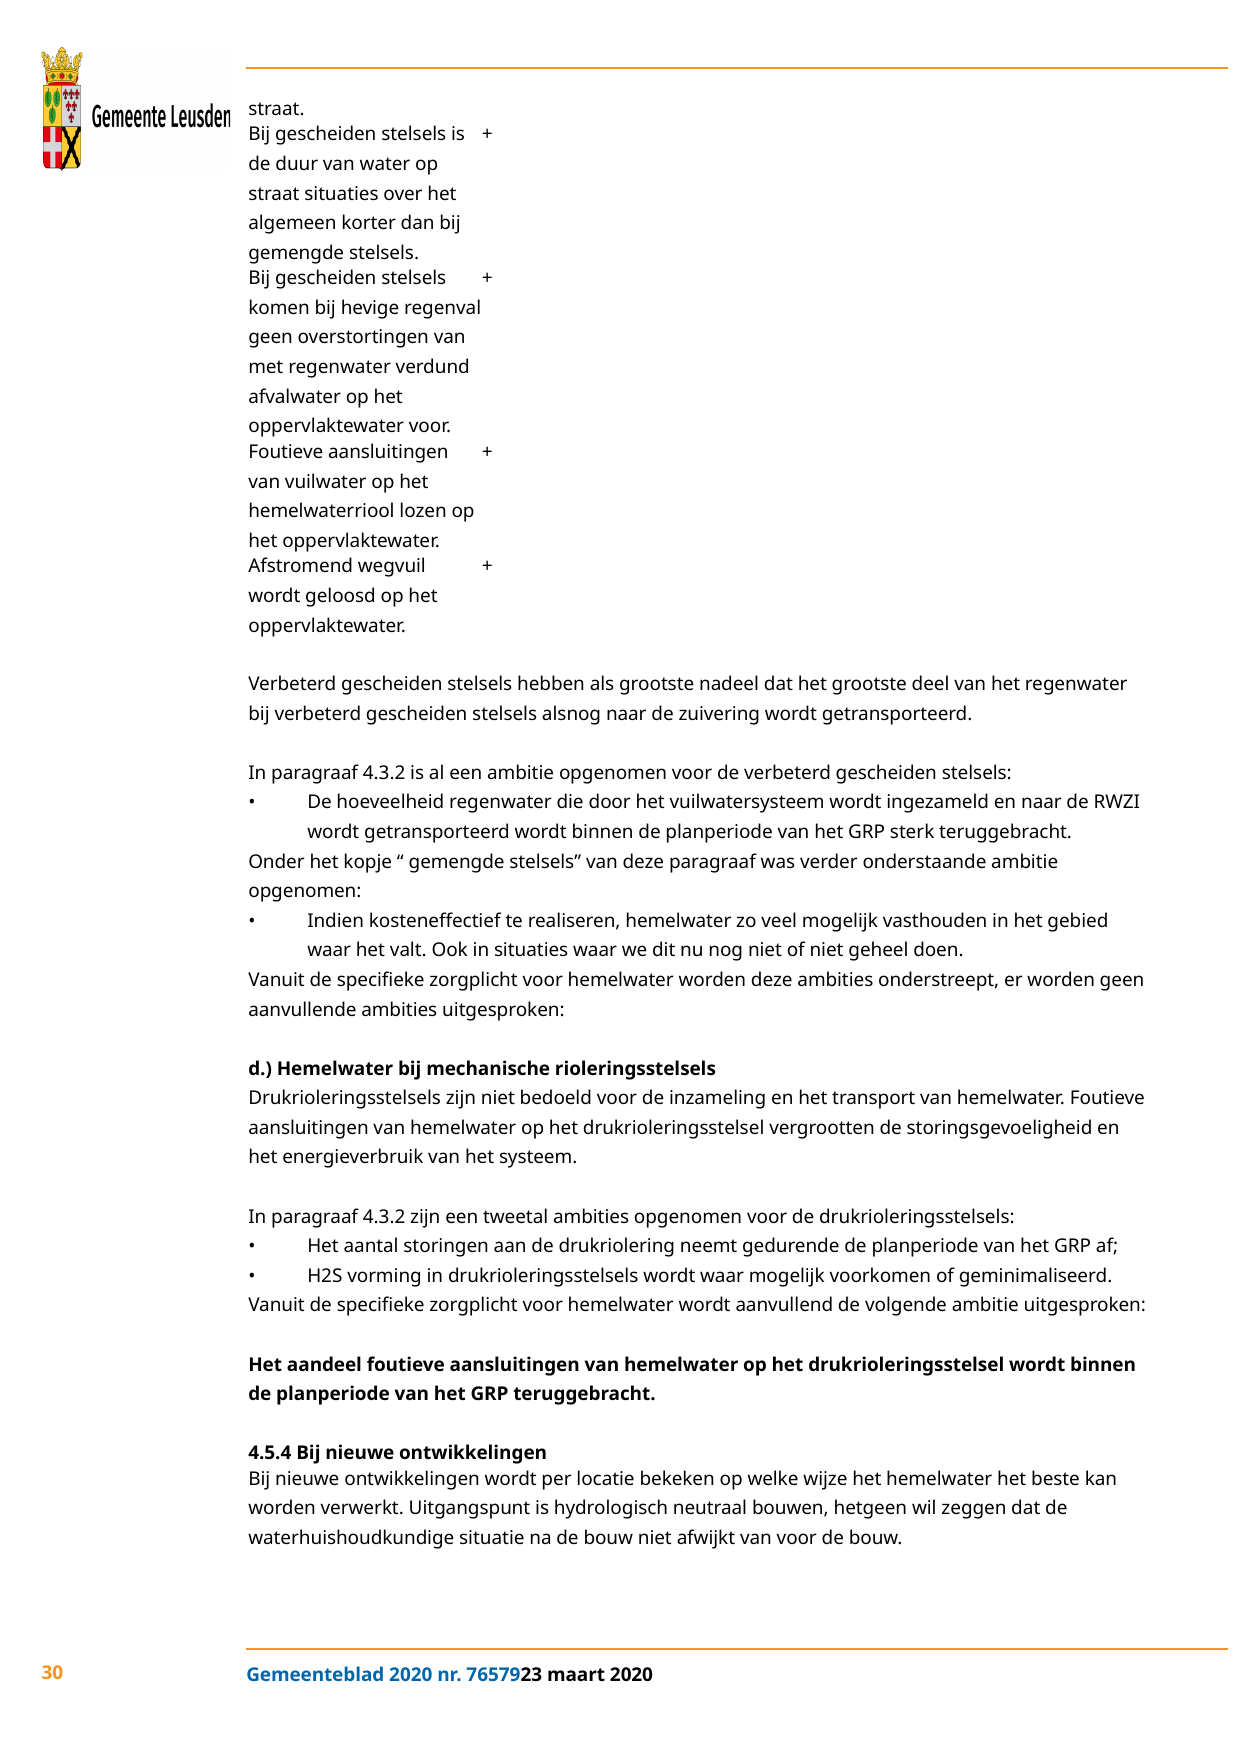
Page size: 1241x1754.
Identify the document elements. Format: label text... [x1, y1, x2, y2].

text Verbeterd gescheiden stelsels hebben als grootste nadeel dat het grootste deel van het regenwater bij verbeterd gescheiden stelsels alsnog naar de zuivering wordt getransporteerd. [248, 670, 1152, 726]
list H2S vorming in drukrioleringsstelsels wordt waar mogelijk voorkomen of geminimaliseerd. [248, 1262, 1152, 1288]
text Vanuit de specifieke zorgplicht voor hemelwater worden deze ambities onderstreept, er worden geen aanvullende ambities uitgesproken: [248, 966, 1152, 1022]
table_cell + [482, 438, 661, 553]
list Het aantal storingen aan de drukriolering neemt gedurende de planperiode van het GRP af; [248, 1232, 1152, 1258]
table_cell straat. [248, 95, 482, 121]
table_cell Foutieve aansluitingen van vuilwater op het hemelwaterriool lozen op het oppervlaktewater. [248, 438, 482, 553]
table_cell [973, 553, 1152, 638]
text Vanuit de specifieke zorgplicht voor hemelwater wordt aanvullend de volgende ambitie uitgesproken: [248, 1292, 1152, 1317]
text In paragraaf 4.3.2 zijn een tweetal ambities opgenomen voor de drukrioleringsstelsels: [248, 1203, 1152, 1229]
table_cell [661, 265, 972, 438]
text Onder het kopje “ gemengde stelsels” van deze paragraaf was verder onderstaande ambitie opgenomen: [248, 848, 1152, 903]
text 4.5.4 Bij nieuwe ontwikkelingen [248, 1439, 1152, 1465]
text d.) Hemelwater bij mechanische rioleringsstelsels [248, 1055, 1152, 1081]
text In paragraaf 4.3.2 is al een ambitie opgenomen voor de verbeterd gescheiden stelsels: [248, 759, 1152, 785]
table_cell Bij gescheiden stelsels komen bij hevige regenval geen overstortingen van met regenwater verdund afvalwater op het oppervlaktewater voor. [248, 265, 482, 438]
table_cell [973, 438, 1152, 553]
table_cell Bij gescheiden stelsels is de duur van water op straat situaties over het algemeen korter dan bij gemengde stelsels. [248, 121, 482, 264]
table_cell [661, 95, 972, 121]
table_cell + [482, 121, 661, 264]
table_cell [661, 121, 972, 264]
table_cell [973, 121, 1152, 264]
table_cell [482, 95, 661, 121]
list Indien kosteneffectief te realiseren, hemelwater zo veel mogelijk vasthouden in het gebied waar het valt. Ook in situaties waar we dit nu nog niet of niet geheel doen. [248, 907, 1152, 962]
picture [41, 47, 231, 172]
text Bij nieuwe ontwikkelingen wordt per locatie bekeken op welke wijze het hemelwater het beste kan worden verwerkt. Uitgangspunt is hydrologisch neutraal bouwen, hetgeen wil zeggen dat de waterhuishoudkundige situatie na de bouw niet afwijkt van voor de bouw. [248, 1465, 1152, 1550]
table_cell + [482, 265, 661, 438]
table_header Het aandeel foutieve aansluitingen van hemelwater op het drukrioleringsstelsel wordt binnen de planperiode van het GRP teruggebracht. [248, 1351, 1152, 1406]
table_cell [661, 553, 972, 638]
list De hoeveelheid regenwater die door het vuilwatersysteem wordt ingezameld en naar de RWZI wordt getransporteerd wordt binnen de planperiode van het GRP sterk teruggebracht. [248, 789, 1152, 844]
table_cell + [482, 553, 661, 638]
table_cell [973, 265, 1152, 438]
table_cell -- [973, 95, 1152, 121]
table_cell [661, 438, 972, 553]
text Drukrioleringsstelsels zijn niet bedoeld voor de inzameling en het transport van hemelwater. Foutieve aansluitingen van hemelwater op het drukrioleringsstelsel vergrootten de storingsgevoeligheid en het energieverbruik van het systeem. [248, 1084, 1152, 1169]
table_cell Afstromend wegvuil wordt geloosd op het oppervlaktewater. [248, 553, 482, 638]
